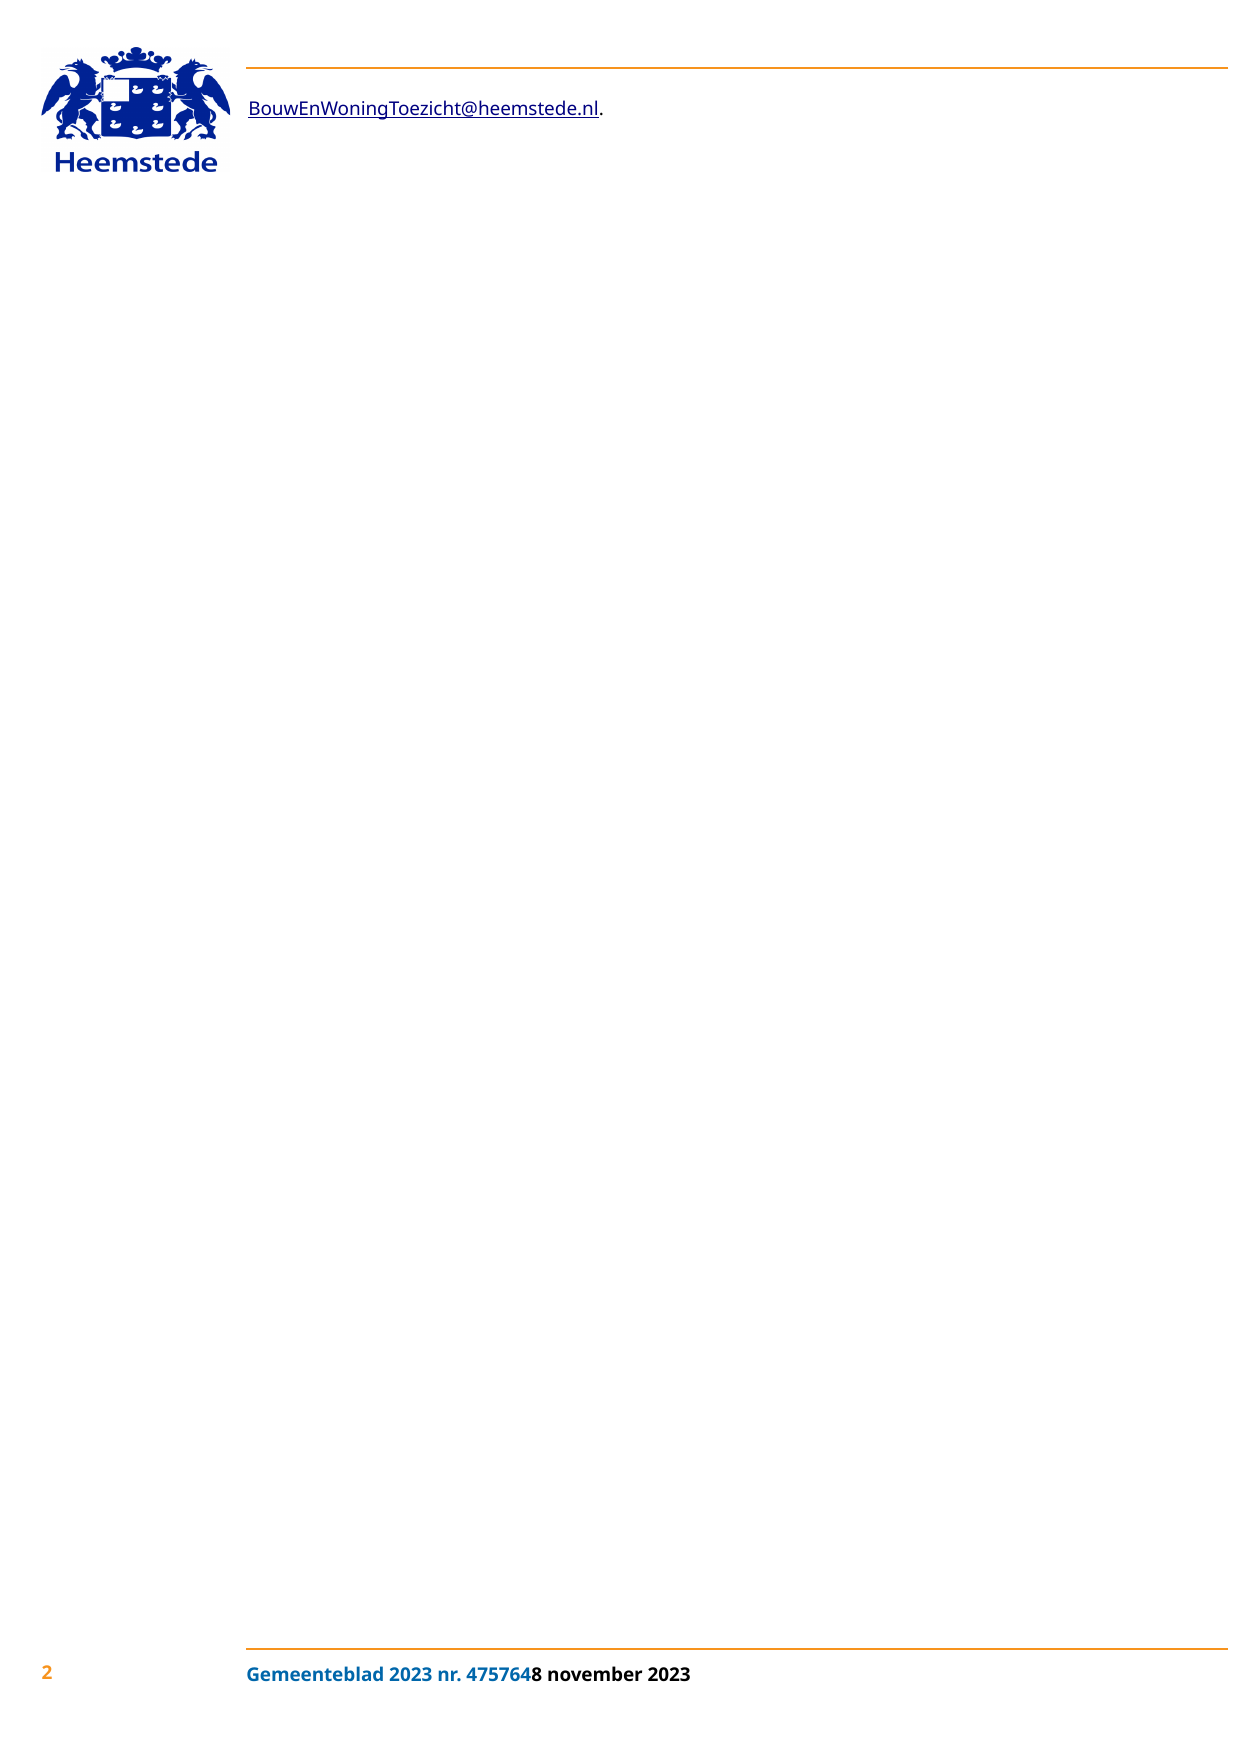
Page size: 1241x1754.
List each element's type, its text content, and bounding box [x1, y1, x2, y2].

text BouwEnWoningToezicht@heemstede.nl. [248, 95, 1152, 121]
picture [41, 47, 231, 172]
